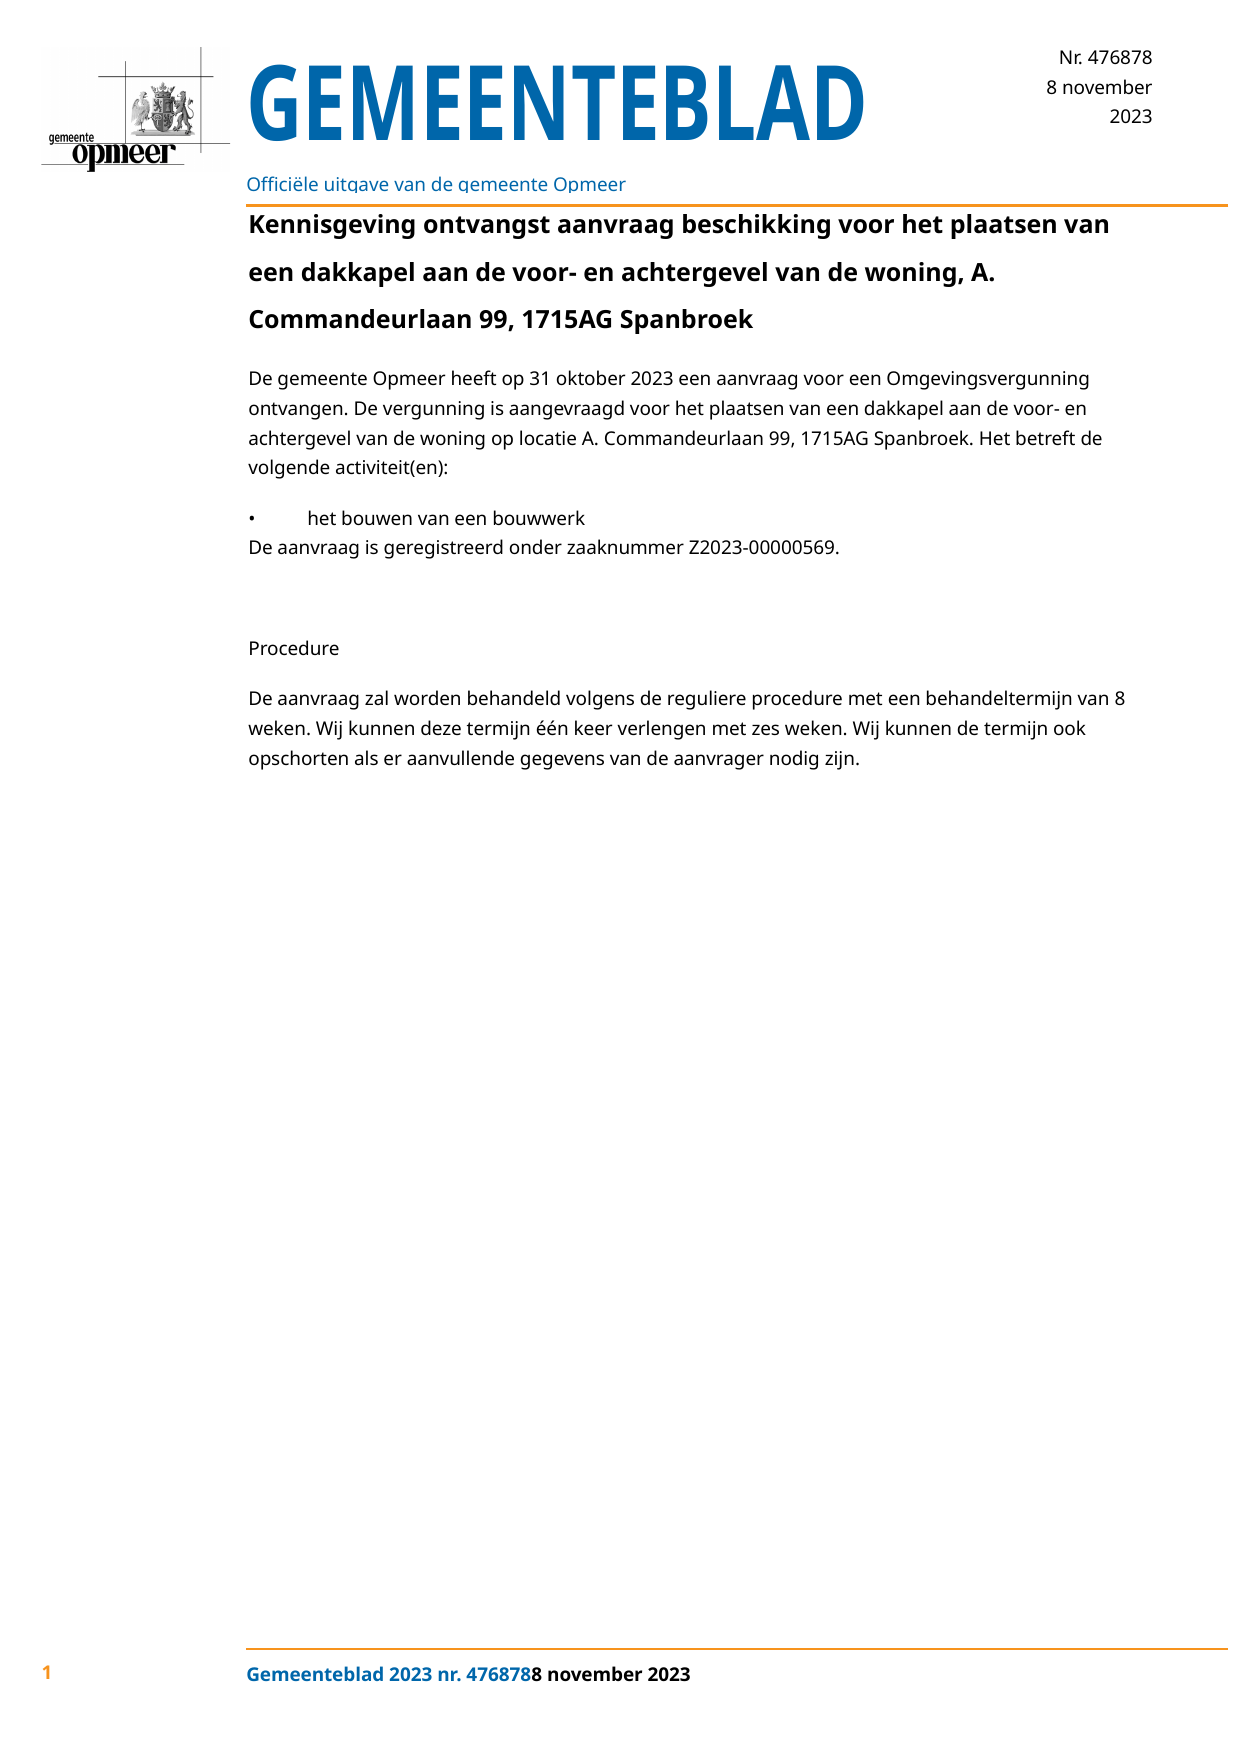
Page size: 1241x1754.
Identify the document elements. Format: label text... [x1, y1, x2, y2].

text De aanvraag zal worden behandeld volgens de reguliere procedure met een behandeltermijn van 8 weken. Wij kunnen deze termijn één keer verlengen met zes weken. Wij kunnen de termijn ook opschorten als er aanvullende gegevens van de aanvrager nodig zijn. [248, 686, 1152, 770]
picture [41, 47, 231, 172]
text Kennisgeving ontvangst aanvraag beschikking voor het plaatsen van een dakkapel aan de voor- en achtergevel van de woning, A. Commandeurlaan 99, 1715AG Spanbroek [248, 207, 1152, 336]
text Procedure [248, 635, 1152, 661]
text De aanvraag is geregistreerd onder zaaknummer Z2023-00000569. [248, 534, 1152, 560]
list het bouwen van een bouwwerk [248, 505, 1152, 530]
text De gemeente Opmeer heeft op 31 oktober 2023 een aanvraag voor een Omgevingsvergunning ontvangen. De vergunning is aangevraagd voor het plaatsen van een dakkapel aan de voor- en achtergevel van de woning op locatie A. Commandeurlaan 99, 1715AG Spanbroek. Het betreft de volgende activiteit(en): [248, 366, 1152, 480]
